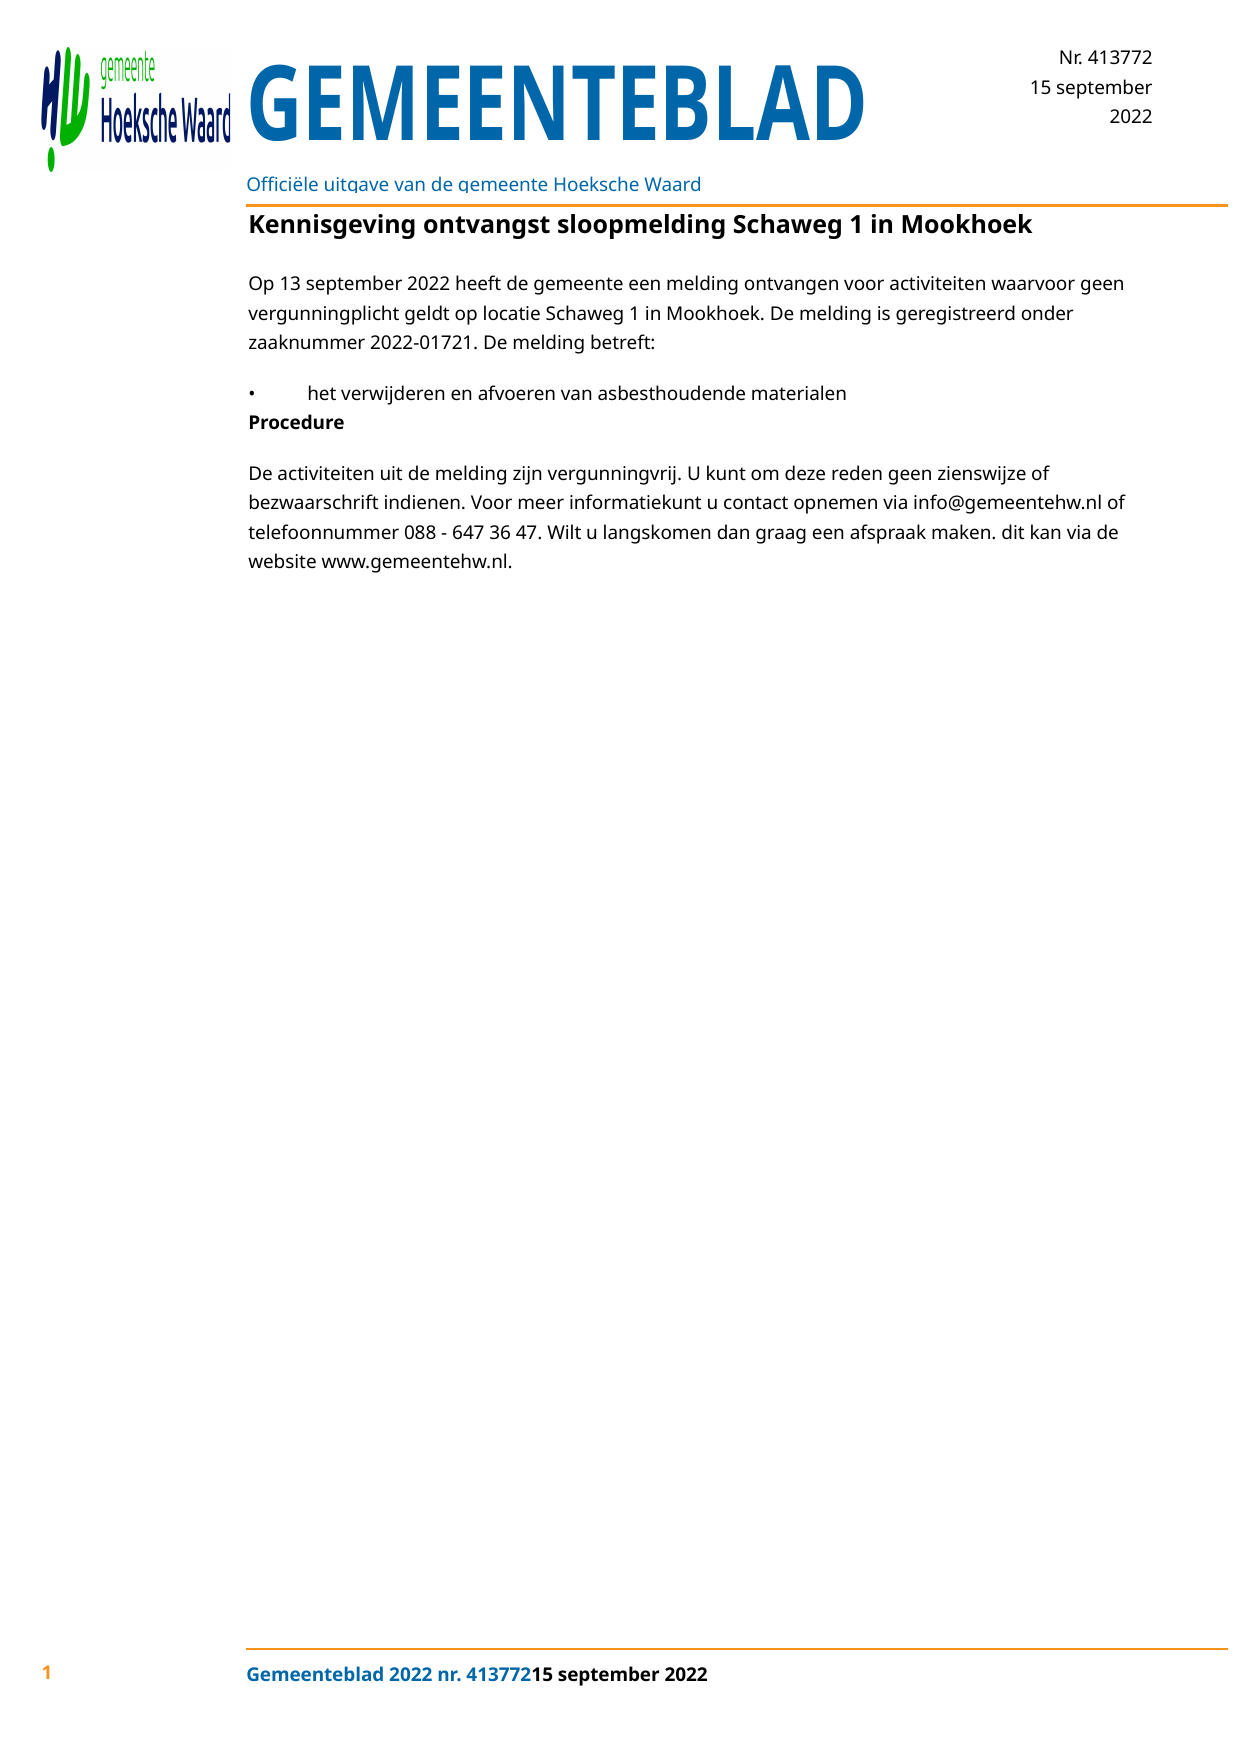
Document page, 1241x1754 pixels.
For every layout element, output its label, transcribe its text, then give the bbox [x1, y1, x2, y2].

picture [41, 47, 231, 172]
text Op 13 september 2022 heeft de gemeente een melding ontvangen voor activiteiten waarvoor geen vergunningplicht geldt op locatie Schaweg 1 in Mookhoek. De melding is geregistreerd onder zaaknummer 2022-01721. De melding betreft: [248, 270, 1152, 355]
text De activiteiten uit de melding zijn vergunningvrij. U kunt om deze reden geen zienswijze of bezwaarschrift indienen. Voor meer informatiekunt u contact opnemen via info@gemeentehw.nl of telefoonnummer 088 - 647 36 47. Wilt u langskomen dan graag een afspraak maken. dit kan via de website www.gemeentehw.nl. [248, 460, 1152, 574]
list het verwijderen en afvoeren van asbesthoudende materialen [248, 380, 1152, 406]
text Kennisgeving ontvangst sloopmelding Schaweg 1 in Mookhoek [248, 207, 1152, 241]
text Procedure [248, 409, 1152, 435]
